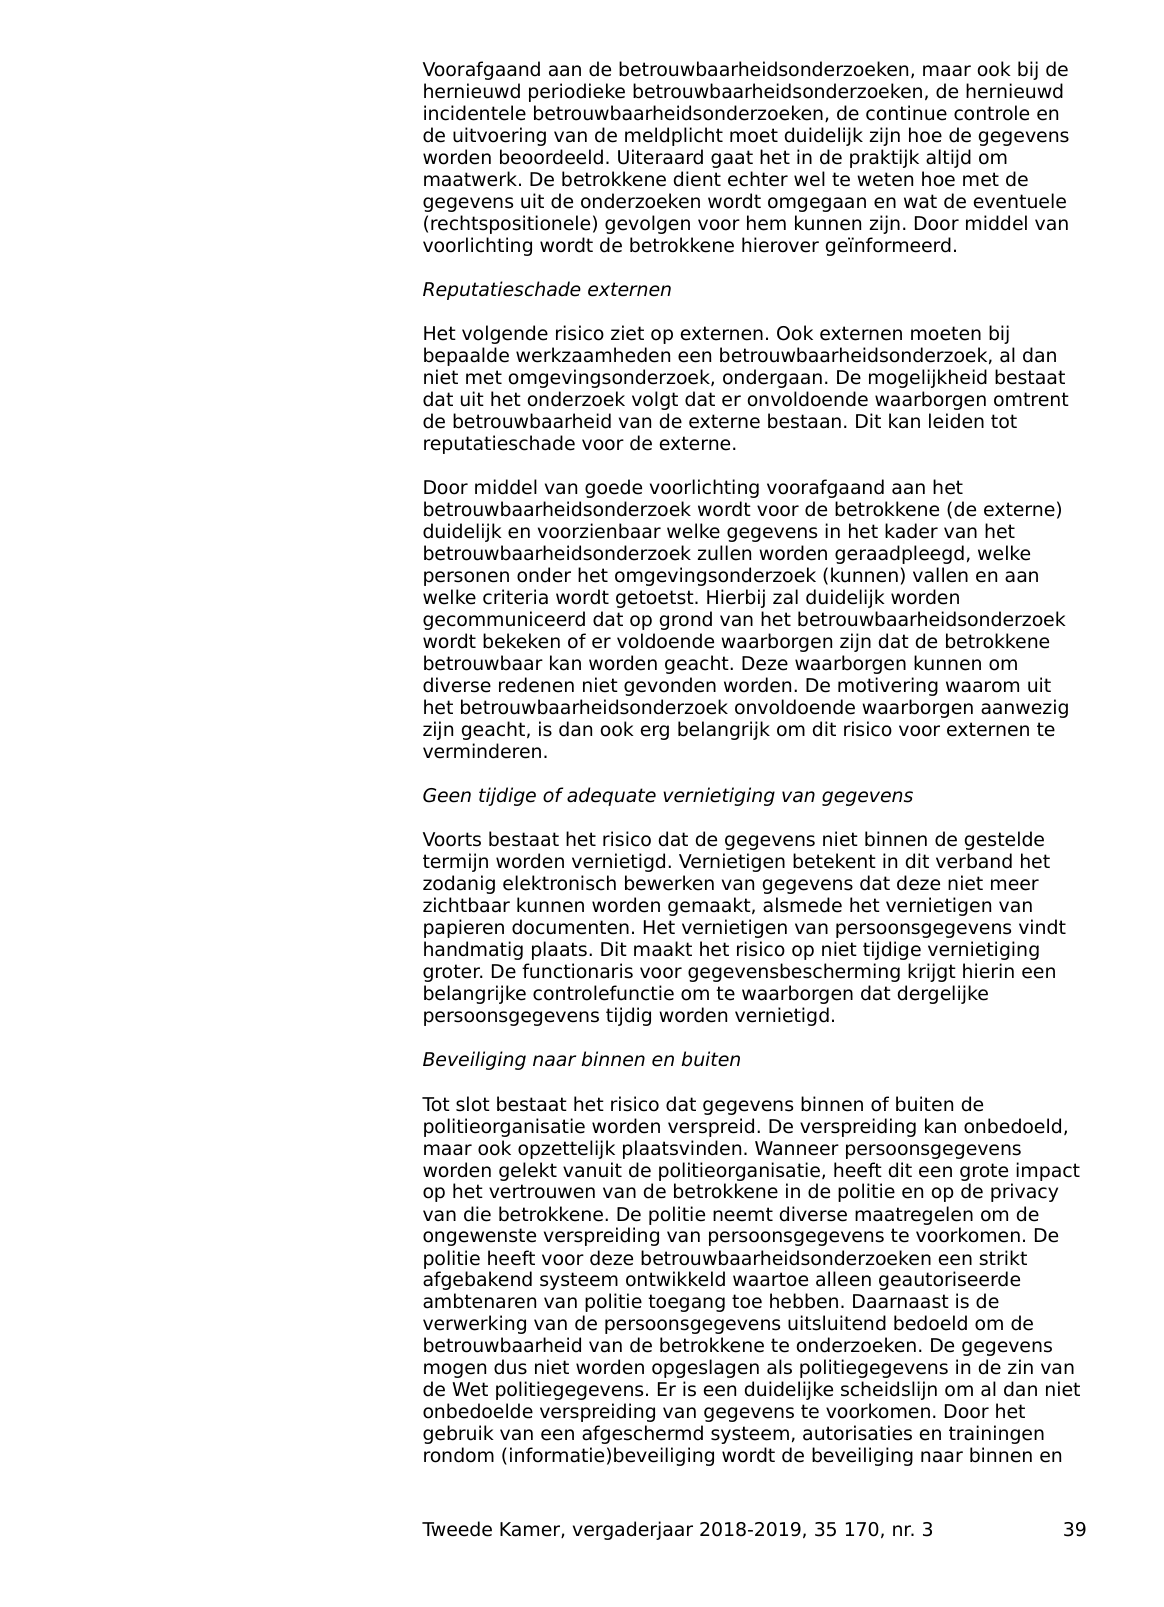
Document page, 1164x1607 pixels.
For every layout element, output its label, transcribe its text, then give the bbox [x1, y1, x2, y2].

subtitle Beveiliging naar binnen en buiten [422, 1049, 1087, 1071]
text Voorts bestaat het risico dat de gegevens niet binnen de gestelde termijn worden vernietigd. Vernietigen betekent in dit verband het zodanig elektronisch bewerken van gegevens dat deze niet meer zichtbaar kunnen worden gemaakt, alsmede het vernietigen van papieren documenten. Het vernietigen van persoonsgegevens vindt handmatig plaats. Dit maakt het risico op niet tijdige vernietiging groter. De functionaris voor gegevensbescherming krijgt hierin een belangrijke controlefunctie om te waarborgen dat dergelijke persoonsgegevens tijdig worden vernietigd. [422, 829, 1087, 1027]
text Voorafgaand aan de betrouwbaarheidsonderzoeken, maar ook bij de hernieuwd periodieke betrouwbaarheidsonderzoeken, de hernieuwd incidentele betrouwbaarheidsonderzoeken, de continue controle en de uitvoering van de meldplicht moet duidelijk zijn hoe de gegevens worden beoordeeld. Uiteraard gaat het in de praktijk altijd om maatwerk. De betrokkene dient echter wel te weten hoe met de gegevens uit de onderzoeken wordt omgegaan en wat de eventuele (rechtspositionele) gevolgen voor hem kunnen zijn. Door middel van voorlichting wordt de betrokkene hierover geïnformeerd. [422, 59, 1087, 257]
subtitle Reputatieschade externen [422, 279, 1087, 301]
text Door middel van goede voorlichting voorafgaand aan het betrouwbaarheidsonderzoek wordt voor de betrokkene (de externe) duidelijk en voorzienbaar welke gegevens in het kader van het betrouwbaarheidsonderzoek zullen worden geraadpleegd, welke personen onder het omgevingsonderzoek (kunnen) vallen en aan welke criteria wordt getoetst. Hierbij zal duidelijk worden gecommuniceerd dat op grond van het betrouwbaarheidsonderzoek wordt bekeken of er voldoende waarborgen zijn dat de betrokkene betrouwbaar kan worden geacht. Deze waarborgen kunnen om diverse redenen niet gevonden worden. De motivering waarom uit het betrouwbaarheidsonderzoek onvoldoende waarborgen aanwezig zijn geacht, is dan ook erg belangrijk om dit risico voor externen te verminderen. [422, 477, 1087, 763]
text Tot slot bestaat het risico dat gegevens binnen of buiten de politieorganisatie worden verspreid. De verspreiding kan onbedoeld, maar ook opzettelijk plaatsvinden. Wanneer persoonsgegevens worden gelekt vanuit de politieorganisatie, heeft dit een grote impact op het vertrouwen van de betrokkene in de politie en op de privacy van die betrokkene. De politie neemt diverse maatregelen om de ongewenste verspreiding van persoonsgegevens te voorkomen. De politie heeft voor deze betrouwbaarheidsonderzoeken een strikt afgebakend systeem ontwikkeld waartoe alleen geautoriseerde ambtenaren van politie toegang toe hebben. Daarnaast is de verwerking van de persoonsgegevens uitsluitend bedoeld om de betrouwbaarheid van de betrokkene te onderzoeken. De gegevens mogen dus niet worden opgeslagen als politiegegevens in de zin van de Wet politiegegevens. Er is een duidelijke scheidslijn om al dan niet onbedoelde verspreiding van gegevens te voorkomen. Door het gebruik van een afgeschermd systeem, autorisaties en trainingen rondom (informatie)beveiliging wordt de beveiliging naar binnen en [422, 1093, 1087, 1467]
text Het volgende risico ziet op externen. Ook externen moeten bij bepaalde werkzaamheden een betrouwbaarheidsonderzoek, al dan niet met omgevingsonderzoek, ondergaan. De mogelijkheid bestaat dat uit het onderzoek volgt dat er onvoldoende waarborgen omtrent de betrouwbaarheid van de externe bestaan. Dit kan leiden tot reputatieschade voor de externe. [422, 323, 1087, 455]
subtitle Geen tijdige of adequate vernietiging van gegevens [422, 785, 1087, 807]
